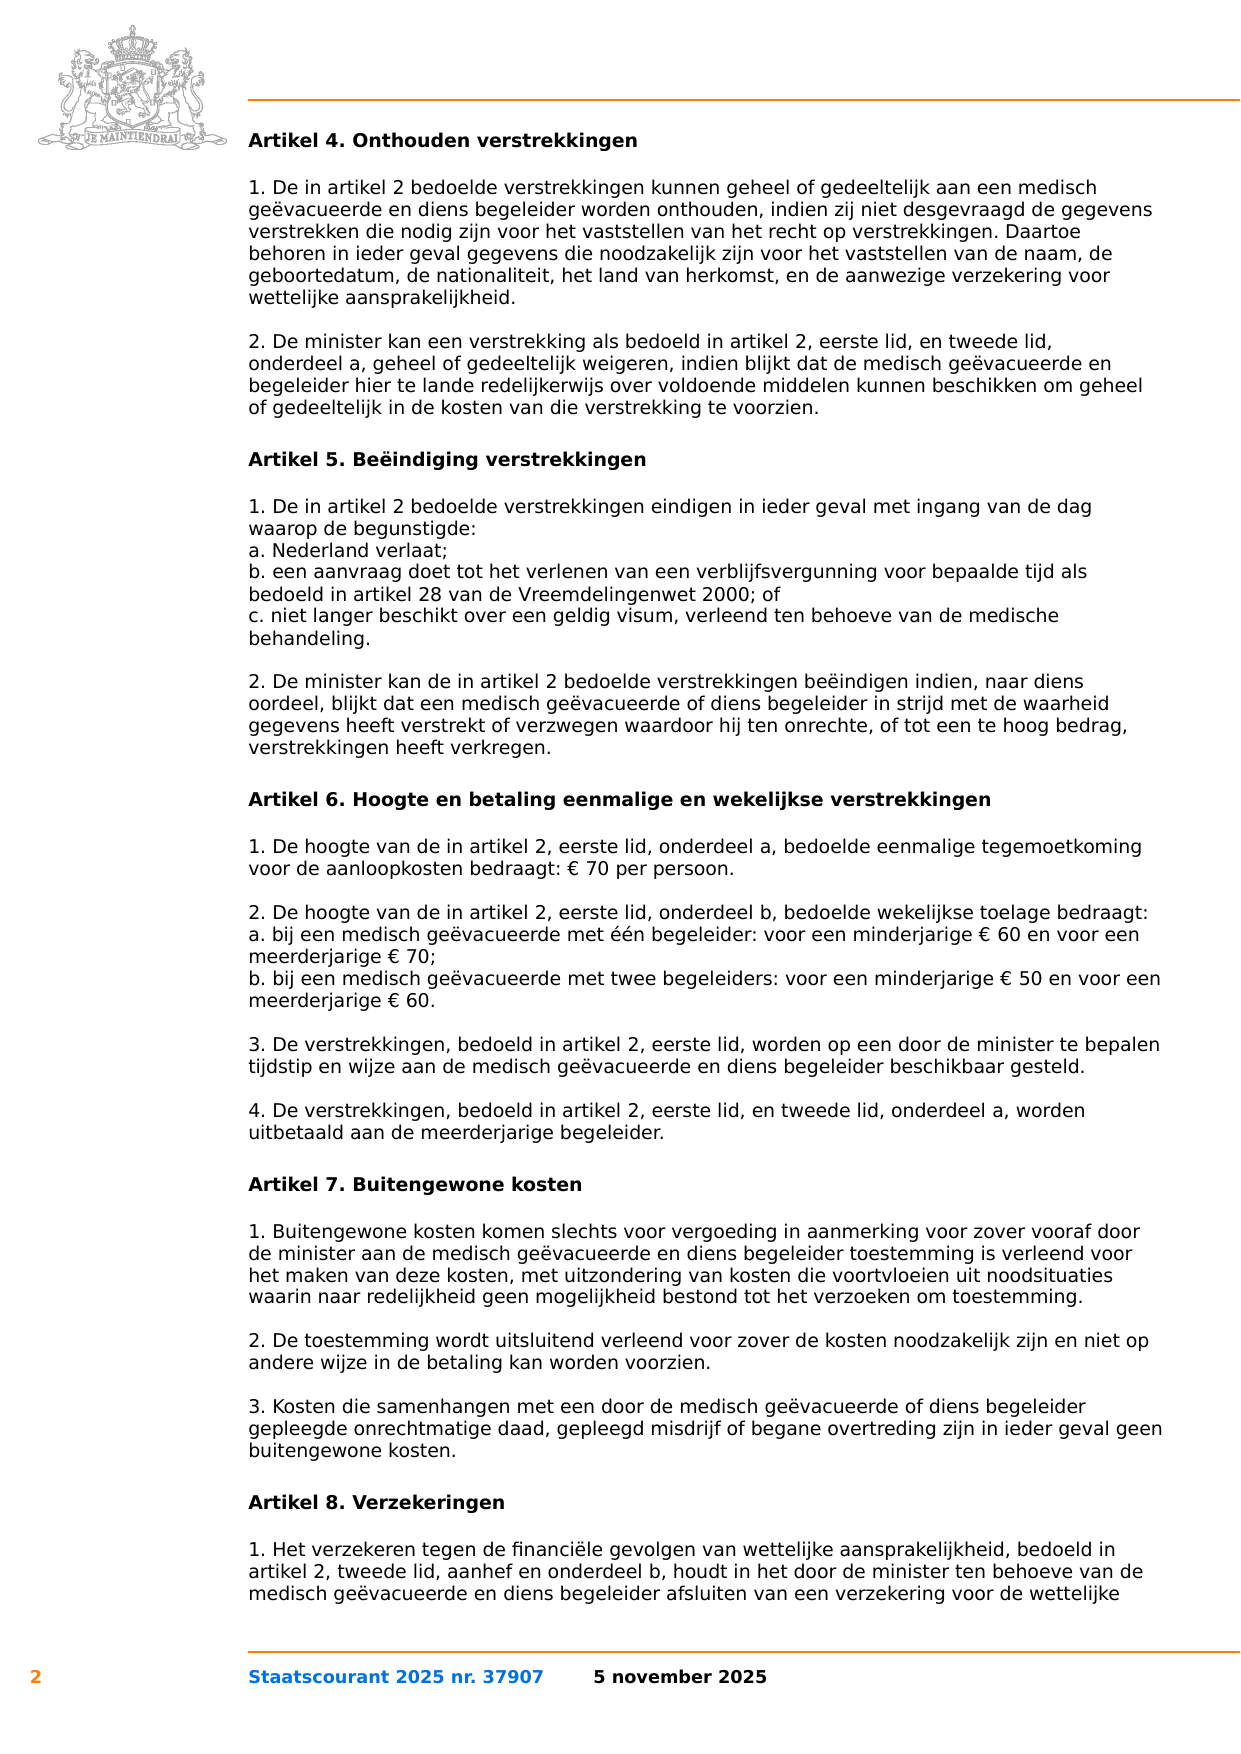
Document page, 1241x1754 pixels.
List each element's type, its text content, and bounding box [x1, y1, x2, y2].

text 2. De minister kan een verstrekking als bedoeld in artikel 2, eerste lid, en tweede lid, onderdeel a, geheel of gedeeltelijk weigeren, indien blijkt dat de medisch geëvacueerde en begeleider hier te lande redelijkerwijs over voldoende middelen kunnen beschikken om geheel of gedeeltelijk in de kosten van die verstrekking te voorzien. [248, 331, 1163, 418]
text 1. Buitengewone kosten komen slechts voor vergoeding in aanmerking voor zover vooraf door de minister aan de medisch geëvacueerde en diens begeleider toestemming is verleend voor het maken van deze kosten, met uitzondering van kosten die voortvloeien uit noodsituaties waarin naar redelijkheid geen mogelijkheid bestond tot het verzoeken om toestemming. [248, 1221, 1163, 1308]
text b. bij een medisch geëvacueerde met twee begeleiders: voor een minderjarige € 50 en voor een meerderjarige € 60. [248, 968, 1163, 1012]
text 3. De verstrekkingen, bedoeld in artikel 2, eerste lid, worden op een door de minister te bepalen tijdstip en wijze aan de medisch geëvacueerde en diens begeleider beschikbaar gesteld. [248, 1034, 1163, 1078]
subtitle Artikel 8. Verzekeringen [248, 1492, 1163, 1514]
subtitle Artikel 5. Beëindiging verstrekkingen [248, 448, 1163, 471]
picture [38, 25, 227, 150]
text 2. De minister kan de in artikel 2 bedoelde verstrekkingen beëindigen indien, naar diens oordeel, blijkt dat een medisch geëvacueerde of diens begeleider in strijd met de waarheid gegevens heeft verstrekt of verzwegen waardoor hij ten onrechte, of tot een te hoog bedrag, verstrekkingen heeft verkregen. [248, 671, 1163, 759]
text 2. De hoogte van de in artikel 2, eerste lid, onderdeel b, bedoelde wekelijkse toelage bedraagt: [248, 902, 1163, 924]
text 1. De hoogte van de in artikel 2, eerste lid, onderdeel a, bedoelde eenmalige tegemoetkoming voor de aanloopkosten bedraagt: € 70 per persoon. [248, 836, 1163, 880]
subtitle Artikel 6. Hoogte en betaling eenmalige en wekelijkse verstrekkingen [248, 789, 1163, 811]
text 4. De verstrekkingen, bedoeld in artikel 2, eerste lid, en tweede lid, onderdeel a, worden uitbetaald aan de meerderjarige begeleider. [248, 1099, 1163, 1143]
text 1. Het verzekeren tegen de financiële gevolgen van wettelijke aansprakelijkheid, bedoeld in artikel 2, tweede lid, aanhef en onderdeel b, houdt in het door de minister ten behoeve van de medisch geëvacueerde en diens begeleider afsluiten van een verzekering voor de wettelijke [248, 1539, 1163, 1605]
subtitle Artikel 7. Buitengewone kosten [248, 1173, 1163, 1196]
text b. een aanvraag doet tot het verlenen van een verblijfsvergunning voor bepaalde tijd als bedoeld in artikel 28 van de Vreemdelingenwet 2000; of [248, 561, 1163, 605]
text a. bij een medisch geëvacueerde met één begeleider: voor een minderjarige € 60 en voor een meerderjarige € 70; [248, 924, 1163, 968]
subtitle Artikel 4. Onthouden verstrekkingen [248, 130, 1163, 152]
text 2. De toestemming wordt uitsluitend verleend voor zover de kosten noodzakelijk zijn en niet op andere wijze in de betaling kan worden voorzien. [248, 1330, 1163, 1374]
text c. niet langer beschikt over een geldig visum, verleend ten behoeve van de medische behandeling. [248, 605, 1163, 649]
text 3. Kosten die samenhangen met een door de medisch geëvacueerde of diens begeleider gepleegde onrechtmatige daad, gepleegd misdrijf of begane overtreding zijn in ieder geval geen buitengewone kosten. [248, 1396, 1163, 1462]
text a. Nederland verlaat; [248, 539, 1163, 561]
text 1. De in artikel 2 bedoelde verstrekkingen eindigen in ieder geval met ingang van de dag waarop de begunstigde: [248, 496, 1163, 539]
text 1. De in artikel 2 bedoelde verstrekkingen kunnen geheel of gedeeltelijk aan een medisch geëvacueerde en diens begeleider worden onthouden, indien zij niet desgevraagd de gegevens verstrekken die nodig zijn voor het vaststellen van het recht op verstrekkingen. Daartoe behoren in ieder geval gegevens die noodzakelijk zijn voor het vaststellen van de naam, de geboortedatum, de nationaliteit, het land van herkomst, en de aanwezige verzekering voor wettelijke aansprakelijkheid. [248, 177, 1163, 309]
